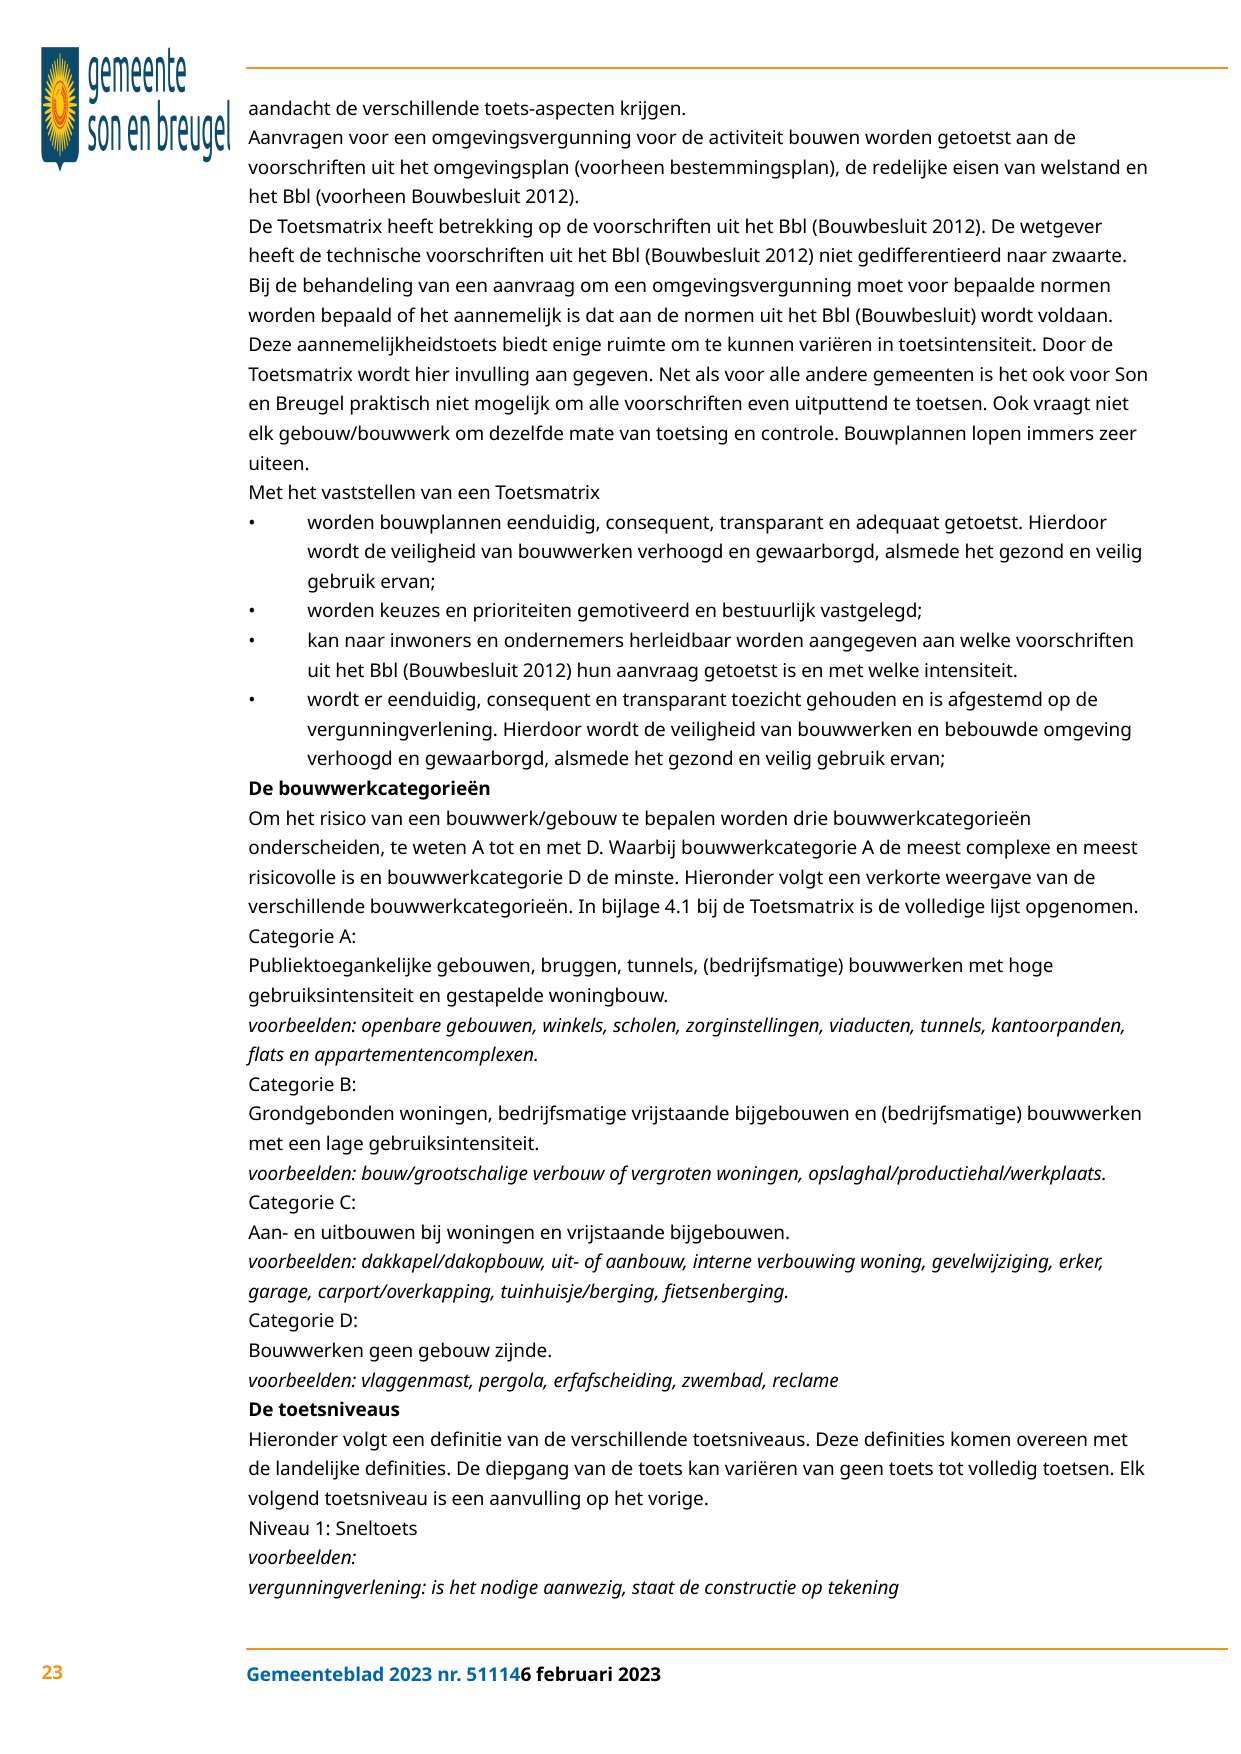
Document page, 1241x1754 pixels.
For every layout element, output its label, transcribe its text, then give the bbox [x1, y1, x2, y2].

text vergunningverlening: is het nodige aanwezig, staat de constructie op tekening [248, 1574, 1152, 1600]
text Categorie A: [248, 923, 1152, 949]
text De toetsniveaus [248, 1396, 1152, 1422]
text Grondgebonden woningen, bedrijfsmatige vrijstaande bijgebouwen en (bedrijfsmatige) bouwwerken met een lage gebruiksintensiteit. [248, 1101, 1152, 1156]
text Aanvragen voor een omgevingsvergunning voor de activiteit bouwen worden getoetst aan de voorschriften uit het omgevingsplan (voorheen bestemmingsplan), de redelijke eisen van welstand en het Bbl (voorheen Bouwbesluit 2012). [248, 124, 1152, 209]
text voorbeelden: dakkapel/dakopbouw, uit- of aanbouw, interne verbouwing woning, gevelwijziging, erker, garage, carport/overkapping, tuinhuisje/berging, fietsenberging. [248, 1248, 1152, 1304]
text Om het risico van een bouwwerk/gebouw te bepalen worden drie bouwwerkcategorieën onderscheiden, te weten A tot en met D. Waarbij bouwwerkcategorie A de meest complexe en meest risicovolle is en bouwwerkcategorie D de minste. Hieronder volgt een verkorte weergave van de verschillende bouwwerkcategorieën. In bijlage 4.1 bij de Toetsmatrix is de volledige lijst opgenomen. [248, 805, 1152, 919]
text Niveau 1: Sneltoets [248, 1515, 1152, 1541]
text voorbeelden: bouw/grootschalige verbouw of vergroten woningen, opslaghal/productiehal/werkplaats. [248, 1160, 1152, 1186]
text Categorie D: [248, 1308, 1152, 1333]
text Publiektoegankelijke gebouwen, bruggen, tunnels, (bedrijfsmatige) bouwwerken met hoge gebruiksintensiteit en gestapelde woningbouw. [248, 953, 1152, 1008]
text Aan- en uitbouwen bij woningen en vrijstaande bijgebouwen. [248, 1219, 1152, 1245]
list worden keuzes en prioriteiten gemotiveerd en bestuurlijk vastgelegd; [248, 598, 1152, 623]
text De Toetsmatrix heeft betrekking op de voorschriften uit het Bbl (Bouwbesluit 2012). De wetgever heeft de technische voorschriften uit het Bbl (Bouwbesluit 2012) niet gedifferentieerd naar zwaarte. Bij de behandeling van een aanvraag om een omgevingsvergunning moet voor bepaalde normen worden bepaald of het aannemelijk is dat aan de normen uit het Bbl (Bouwbesluit) wordt voldaan. Deze aannemelijkheidstoets biedt enige ruimte om te kunnen variëren in toetsintensiteit. Door de Toetsmatrix wordt hier invulling aan gegeven. Net als voor alle andere gemeenten is het ook voor Son en Breugel praktisch niet mogelijk om alle voorschriften even uitputtend te toetsen. Ook vraagt niet elk gebouw/bouwwerk om dezelfde mate van toetsing en controle. Bouwplannen lopen immers zeer uiteen. [248, 213, 1152, 476]
list kan naar inwoners en ondernemers herleidbaar worden aangegeven aan welke voorschriften uit het Bbl (Bouwbesluit 2012) hun aanvraag getoetst is en met welke intensiteit. [248, 627, 1152, 683]
text voorbeelden: [248, 1544, 1152, 1570]
text aandacht de verschillende toets-aspecten krijgen. [248, 95, 1152, 121]
text Met het vaststellen van een Toetsmatrix [248, 479, 1152, 505]
text Bouwwerken geen gebouw zijnde. [248, 1337, 1152, 1363]
text Categorie C: [248, 1189, 1152, 1215]
text voorbeelden: vlaggenmast, pergola, erfafscheiding, zwembad, reclame [248, 1367, 1152, 1393]
list wordt er eenduidig, consequent en transparant toezicht gehouden en is afgestemd op de vergunningverlening. Hierdoor wordt de veiligheid van bouwwerken en bebouwde omgeving verhoogd en gewaarborgd, alsmede het gezond en veilig gebruik ervan; [248, 686, 1152, 771]
text Hieronder volgt een definitie van de verschillende toetsniveaus. Deze definities komen overeen met de landelijke definities. De diepgang van de toets kan variëren van geen toets tot volledig toetsen. Elk volgend toetsniveau is een aanvulling op het vorige. [248, 1426, 1152, 1511]
picture [41, 47, 231, 172]
text voorbeelden: openbare gebouwen, winkels, scholen, zorginstellingen, viaducten, tunnels, kantoorpanden, flats en appartementencomplexen. [248, 1012, 1152, 1067]
text De bouwwerkcategorieën [248, 775, 1152, 801]
list worden bouwplannen eenduidig, consequent, transparant en adequaat getoetst. Hierdoor wordt de veiligheid van bouwwerken verhoogd en gewaarborgd, alsmede het gezond en veilig gebruik ervan; [248, 509, 1152, 594]
text Categorie B: [248, 1071, 1152, 1097]
